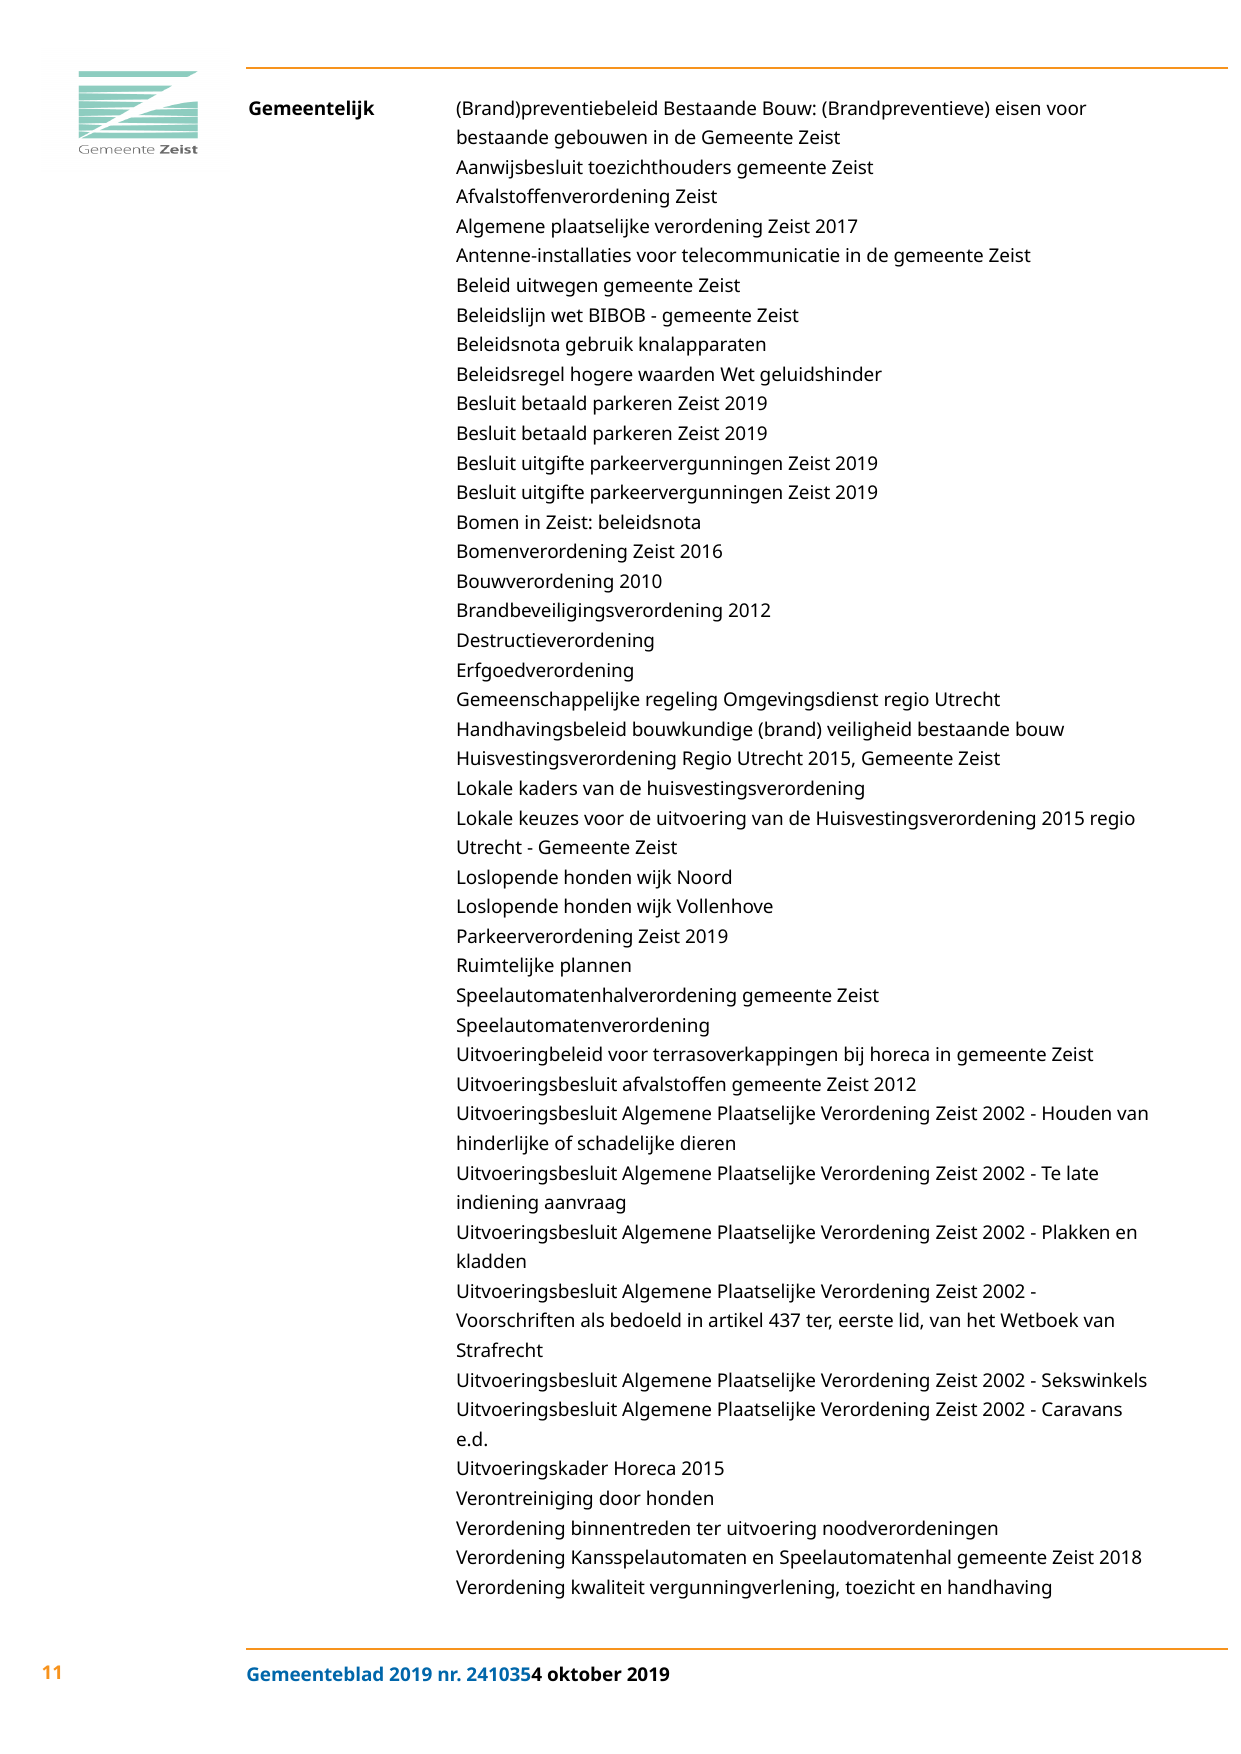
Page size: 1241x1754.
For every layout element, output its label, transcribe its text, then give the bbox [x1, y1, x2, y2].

table_cell (Brand)preventiebeleid Bestaande Bouw: (Brandpreventieve) eisen voor bestaande gebouwen in de Gemeente Zeist Aanwijsbesluit toezichthouders gemeente Zeist Afvalstoffenverordening Zeist Algemene plaatselijke verordening Zeist 2017 Antenne-installaties voor telecommunicatie in de gemeente Zeist Beleid uitwegen gemeente Zeist Beleidslijn wet BIBOB - gemeente Zeist Beleidsnota gebruik knalapparaten Beleidsregel hogere waarden Wet geluidshinder Besluit betaald parkeren Zeist 2019 Besluit betaald parkeren Zeist 2019 Besluit uitgifte parkeervergunningen Zeist 2019 Besluit uitgifte parkeervergunningen Zeist 2019 Bomen in Zeist: beleidsnota Bomenverordening Zeist 2016 Bouwverordening 2010 Brandbeveiligingsverordening 2012 Destructieverordening Erfgoedverordening Gemeenschappelijke regeling Omgevingsdienst regio Utrecht Handhavingsbeleid bouwkundige (brand) veiligheid bestaande bouw Huisvestingsverordening Regio Utrecht 2015, Gemeente Zeist Lokale kaders van de huisvestingsverordening Lokale keuzes voor de uitvoering van de Huisvestingsverordening 2015 regio Utrecht - Gemeente Zeist Loslopende honden wijk Noord Loslopende honden wijk Vollenhove Parkeerverordening Zeist 2019 Ruimtelijke plannen Speelautomatenhalverordening gemeente Zeist Speelautomatenverordening Uitvoeringbeleid voor terrasoverkappingen bij horeca in gemeente Zeist Uitvoeringsbesluit afvalstoffen gemeente Zeist 2012 Uitvoeringsbesluit Algemene Plaatselijke Verordening Zeist 2002 - Houden van hinderlijke of schadelijke dieren Uitvoeringsbesluit Algemene Plaatselijke Verordening Zeist 2002 - Te late indiening aanvraag Uitvoeringsbesluit Algemene Plaatselijke Verordening Zeist 2002 - Plakken en kladden Uitvoeringsbesluit Algemene Plaatselijke Verordening Zeist 2002 - Voorschriften als bedoeld in artikel 437 ter, eerste lid, van het Wetboek van Strafrecht Uitvoeringsbesluit Algemene Plaatselijke Verordening Zeist 2002 - Sekswinkels Uitvoeringsbesluit Algemene Plaatselijke Verordening Zeist 2002 - Caravans e.d. Uitvoeringskader Horeca 2015 Verontreiniging door honden Verordening binnentreden ter uitvoering noodverordeningen Verordening Kansspelautomaten en Speelautomatenhal gemeente Zeist 2018 Verordening kwaliteit vergunningverlening, toezicht en handhaving [456, 95, 1152, 1600]
picture [41, 47, 231, 172]
table_cell Gemeentelijk [248, 95, 456, 1600]
